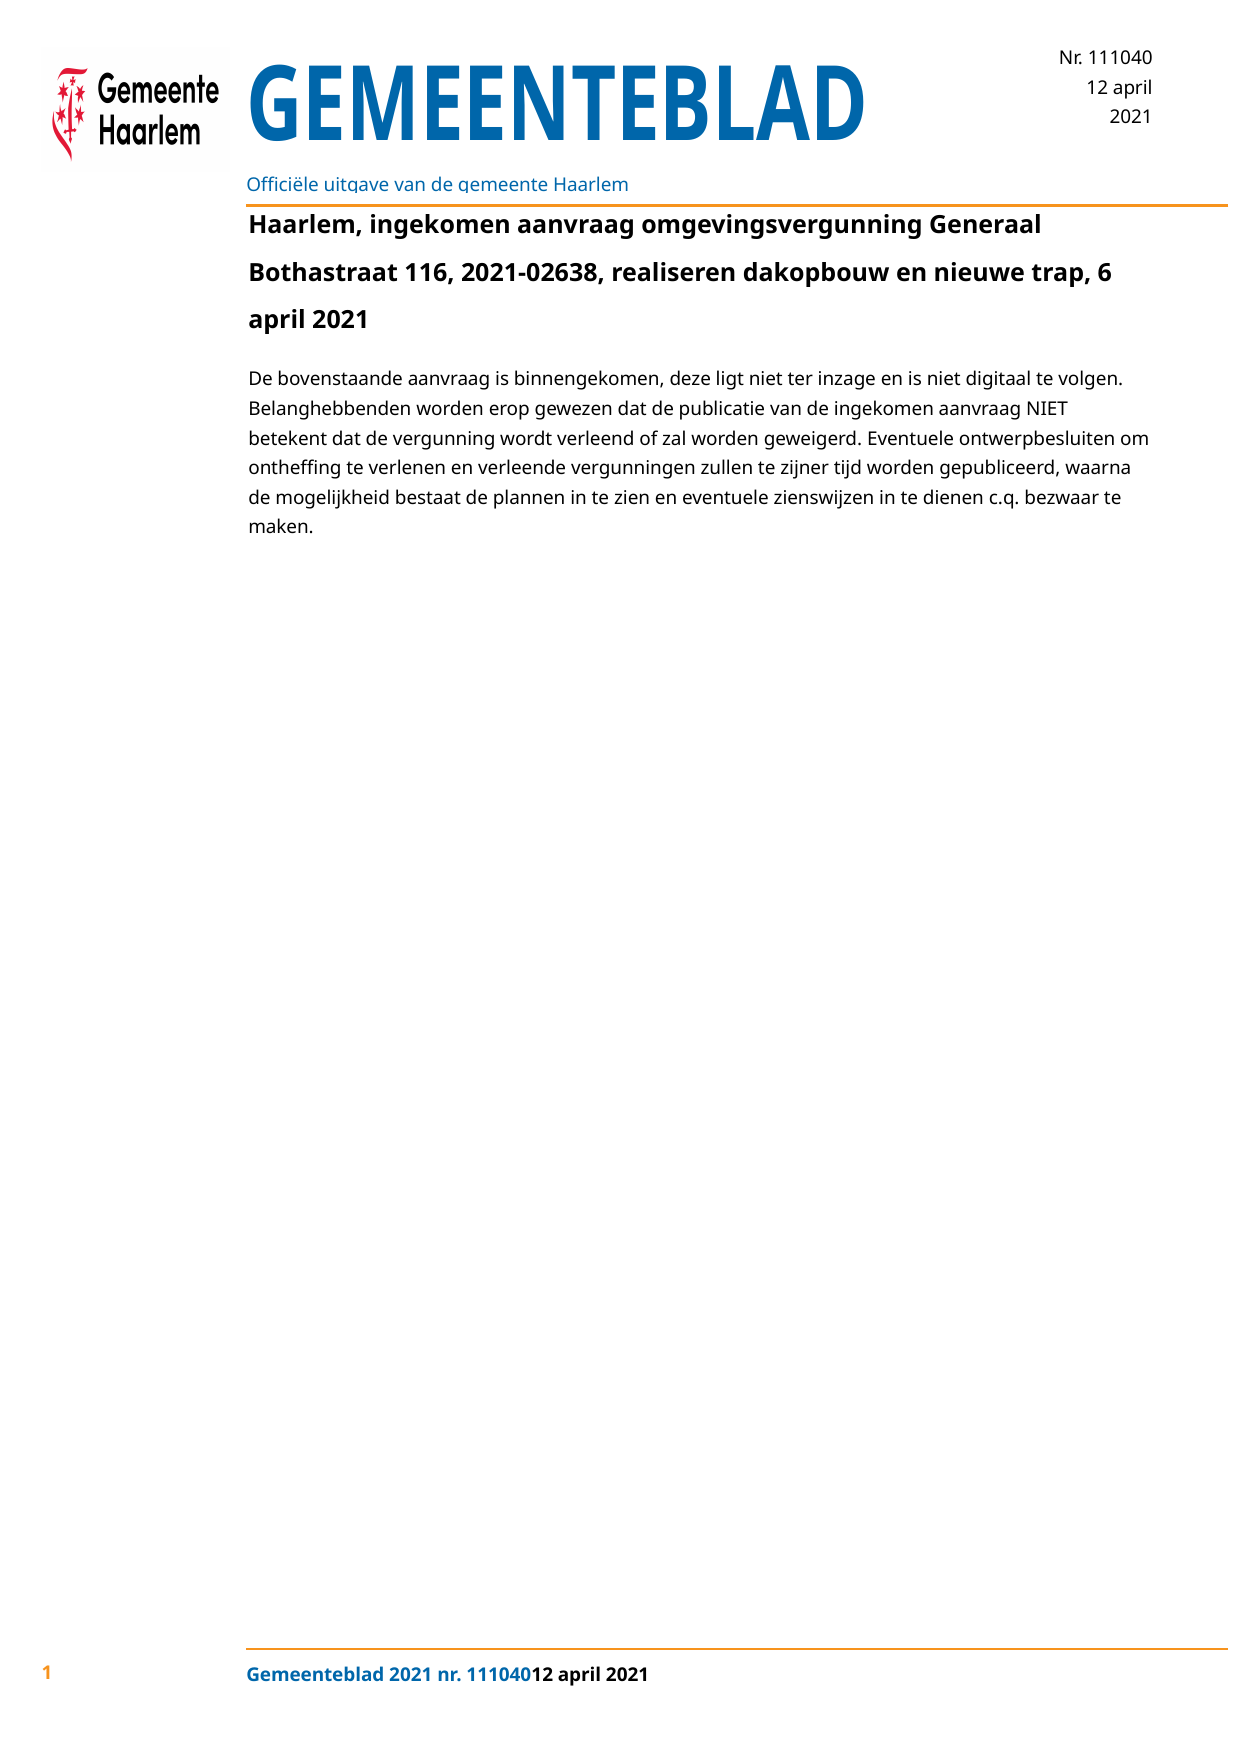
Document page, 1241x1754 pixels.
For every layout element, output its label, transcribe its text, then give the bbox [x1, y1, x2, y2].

text De bovenstaande aanvraag is binnengekomen, deze ligt niet ter inzage en is niet digitaal te volgen. Belanghebbenden worden erop gewezen dat de publicatie van de ingekomen aanvraag NIET betekent dat de vergunning wordt verleend of zal worden geweigerd. Eventuele ontwerpbesluiten om ontheffing te verlenen en verleende vergunningen zullen te zijner tijd worden gepubliceerd, waarna de mogelijkheid bestaat de plannen in te zien en eventuele zienswijzen in te dienen c.q. bezwaar te maken. [248, 366, 1152, 539]
picture [41, 47, 231, 172]
text Haarlem, ingekomen aanvraag omgevingsvergunning Generaal Bothastraat 116, 2021-02638, realiseren dakopbouw en nieuwe trap, 6 april 2021 [248, 207, 1152, 336]
